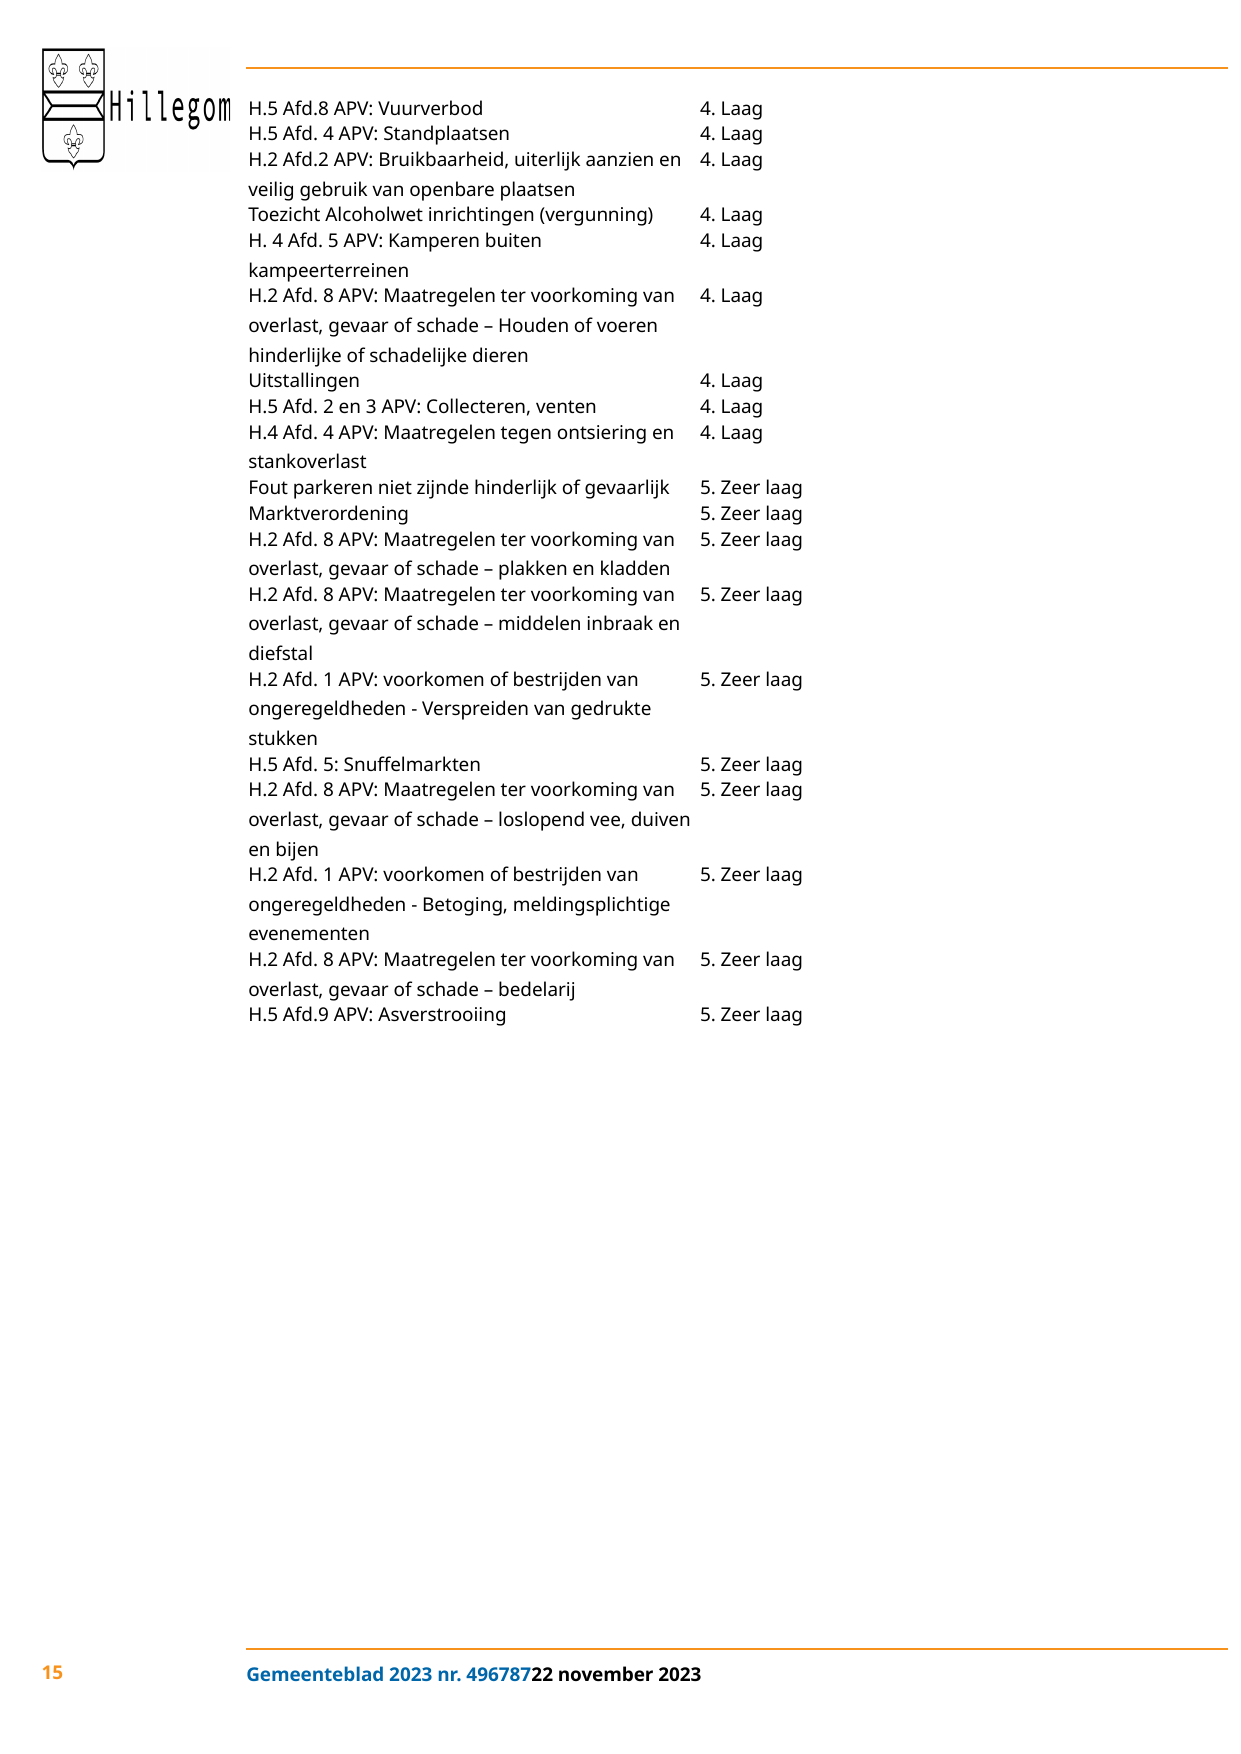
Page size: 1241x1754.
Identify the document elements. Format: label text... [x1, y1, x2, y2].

table_cell H.2 Afd. 8 APV: Maatregelen ter voorkoming van overlast, gevaar of schade – middelen inbraak en diefstal [248, 581, 700, 666]
table_cell 4. Laag [700, 121, 1152, 146]
table_cell H.2 Afd. 8 APV: Maatregelen ter voorkoming van overlast, gevaar of schade – bedelarij [248, 946, 700, 1002]
table_cell 4. Laag [700, 419, 1152, 474]
table_cell 5. Zeer laag [700, 861, 1152, 946]
table_cell Marktverordening [248, 500, 700, 526]
table_cell 4. Laag [700, 146, 1152, 202]
table_cell 5. Zeer laag [700, 751, 1152, 777]
table_cell H.4 Afd. 4 APV: Maatregelen tegen ontsiering en stankoverlast [248, 419, 700, 474]
table_cell 4. Laag [700, 227, 1152, 283]
table_cell 4. Laag [700, 283, 1152, 367]
table_cell 5. Zeer laag [700, 946, 1152, 1002]
table_cell H.5 Afd. 2 en 3 APV: Collecteren, venten [248, 393, 700, 419]
table_cell 5. Zeer laag [700, 1002, 1152, 1027]
table_cell H.2 Afd. 8 APV: Maatregelen ter voorkoming van overlast, gevaar of schade – loslopend vee, duiven en bijen [248, 777, 700, 861]
table_cell Fout parkeren niet zijnde hinderlijk of gevaarlijk [248, 474, 700, 500]
table_cell 4. Laag [700, 393, 1152, 419]
table_cell H.5 Afd. 4 APV: Standplaatsen [248, 121, 700, 146]
table_cell H.5 Afd.8 APV: Vuurverbod [248, 95, 700, 121]
table_cell H.2 Afd. 8 APV: Maatregelen ter voorkoming van overlast, gevaar of schade – Houden of voeren hinderlijke of schadelijke dieren [248, 283, 700, 367]
picture [41, 47, 231, 172]
table_cell 4. Laag [700, 95, 1152, 121]
table_cell 5. Zeer laag [700, 474, 1152, 500]
table_cell 5. Zeer laag [700, 581, 1152, 666]
table_cell H.2 Afd. 1 APV: voorkomen of bestrijden van ongeregeldheden - Betoging, meldingsplichtige evenementen [248, 861, 700, 946]
table_cell H. 4 Afd. 5 APV: Kamperen buiten kampeerterreinen [248, 227, 700, 283]
table_cell H.2 Afd. 8 APV: Maatregelen ter voorkoming van overlast, gevaar of schade – plakken en kladden [248, 526, 700, 581]
table_cell H.2 Afd.2 APV: Bruikbaarheid, uiterlijk aanzien en veilig gebruik van openbare plaatsen [248, 146, 700, 202]
table_cell 5. Zeer laag [700, 666, 1152, 751]
table_cell H.2 Afd. 1 APV: voorkomen of bestrijden van ongeregeldheden - Verspreiden van gedrukte stukken [248, 666, 700, 751]
table_cell H.5 Afd. 5: Snuffelmarkten [248, 751, 700, 777]
table_cell H.5 Afd.9 APV: Asverstrooiing [248, 1002, 700, 1027]
table_cell Toezicht Alcoholwet inrichtingen (vergunning) [248, 202, 700, 227]
table_cell 4. Laag [700, 368, 1152, 393]
table_cell Uitstallingen [248, 368, 700, 393]
table_cell 5. Zeer laag [700, 500, 1152, 526]
table_cell 5. Zeer laag [700, 777, 1152, 861]
table_cell 5. Zeer laag [700, 526, 1152, 581]
table_cell 4. Laag [700, 202, 1152, 227]
